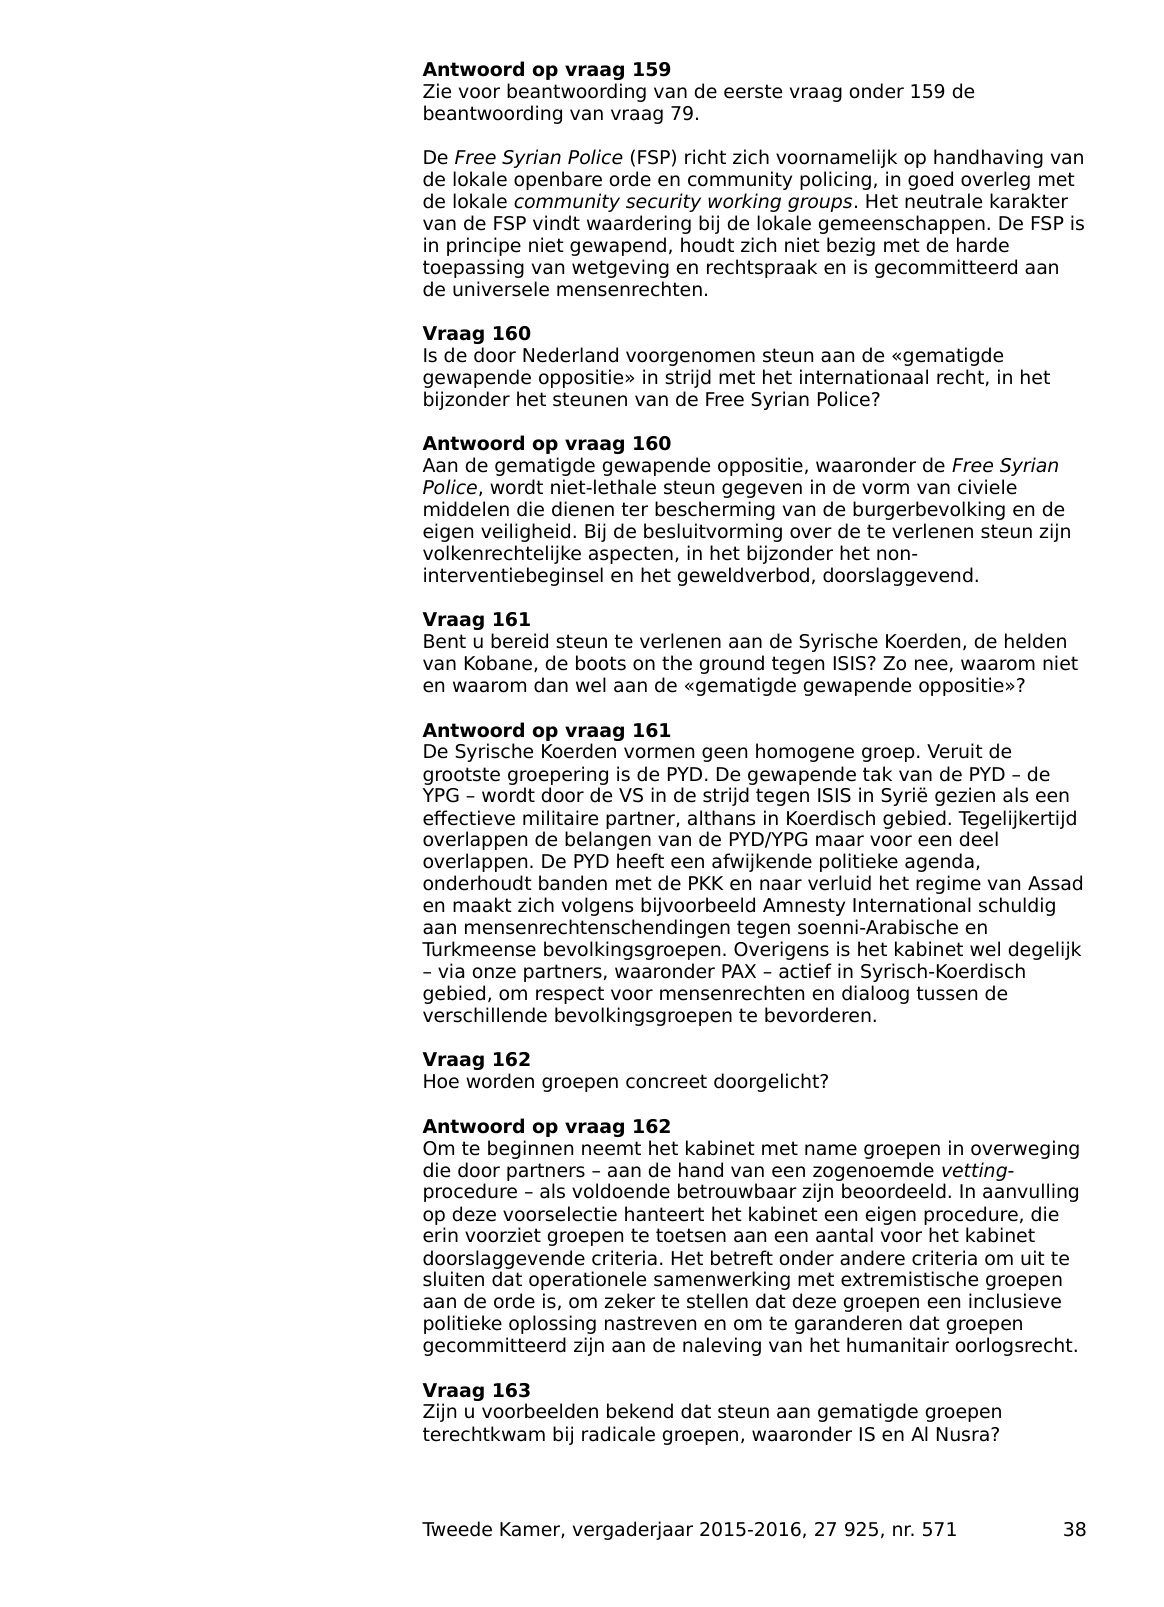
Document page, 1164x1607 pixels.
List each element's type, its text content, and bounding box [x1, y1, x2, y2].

text Antwoord op vraag 160 [422, 433, 1087, 455]
text Vraag 162 [422, 1049, 1087, 1071]
text Bent u bereid steun te verlenen aan de Syrische Koerden, de helden van Kobane, de boots on the ground tegen ISIS? Zo nee, waarom niet en waarom dan wel aan de «gematigde gewapende oppositie»? [422, 631, 1087, 697]
text Vraag 163 [422, 1379, 1087, 1401]
text Om te beginnen neemt het kabinet met name groepen in overweging die door partners – aan de hand van een zogenoemde vetting-procedure – als voldoende betrouwbaar zijn beoordeeld. In aanvulling op deze voorselectie hanteert het kabinet een eigen procedure, die erin voorziet groepen te toetsen aan een aantal voor het kabinet doorslaggevende criteria. Het betreft onder andere criteria om uit te sluiten dat operationele samenwerking met extremistische groepen aan de orde is, om zeker te stellen dat deze groepen een inclusieve politieke oplossing nastreven en om te garanderen dat groepen gecommitteerd zijn aan de naleving van het humanitair oorlogsrecht. [422, 1137, 1087, 1357]
text Antwoord op vraag 159 [422, 59, 1087, 81]
text Vraag 160 [422, 323, 1087, 345]
text Zijn u voorbeelden bekend dat steun aan gematigde groepen terechtkwam bij radicale groepen, waaronder IS en Al Nusra? [422, 1401, 1087, 1445]
text Antwoord op vraag 162 [422, 1116, 1087, 1137]
text Aan de gematigde gewapende oppositie, waaronder de Free Syrian Police, wordt niet-lethale steun gegeven in de vorm van civiele middelen die dienen ter bescherming van de burgerbevolking en de eigen veiligheid. Bij de besluitvorming over de te verlenen steun zijn volkenrechtelijke aspecten, in het bijzonder het non-interventiebeginsel en het geweldverbod, doorslaggevend. [422, 455, 1087, 587]
text Vraag 161 [422, 609, 1087, 631]
text Hoe worden groepen concreet doorgelicht? [422, 1071, 1087, 1093]
text De Free Syrian Police (FSP) richt zich voornamelijk op handhaving van de lokale openbare orde en community policing, in goed overleg met de lokale community security working groups. Het neutrale karakter van de FSP vindt waardering bij de lokale gemeenschappen. De FSP is in principe niet gewapend, houdt zich niet bezig met de harde toepassing van wetgeving en rechtspraak en is gecommitteerd aan de universele mensenrechten. [422, 147, 1087, 301]
text Zie voor beantwoording van de eerste vraag onder 159 de beantwoording van vraag 79. [422, 81, 1087, 125]
text Antwoord op vraag 161 [422, 719, 1087, 741]
text Is de door Nederland voorgenomen steun aan de «gematigde gewapende oppositie» in strijd met het internationaal recht, in het bijzonder het steunen van de Free Syrian Police? [422, 345, 1087, 411]
text De Syrische Koerden vormen geen homogene groep. Veruit de grootste groepering is de PYD. De gewapende tak van de PYD – de YPG – wordt door de VS in de strijd tegen ISIS in Syrië gezien als een effectieve militaire partner, althans in Koerdisch gebied. Tegelijkertijd overlappen de belangen van de PYD/YPG maar voor een deel overlappen. De PYD heeft een afwijkende politieke agenda, onderhoudt banden met de PKK en naar verluid het regime van Assad en maakt zich volgens bijvoorbeeld Amnesty International schuldig aan mensenrechtenschendingen tegen soenni-Arabische en Turkmeense bevolkingsgroepen. Overigens is het kabinet wel degelijk – via onze partners, waaronder PAX – actief in Syrisch-Koerdisch gebied, om respect voor mensenrechten en dialoog tussen de verschillende bevolkingsgroepen te bevorderen. [422, 741, 1087, 1027]
